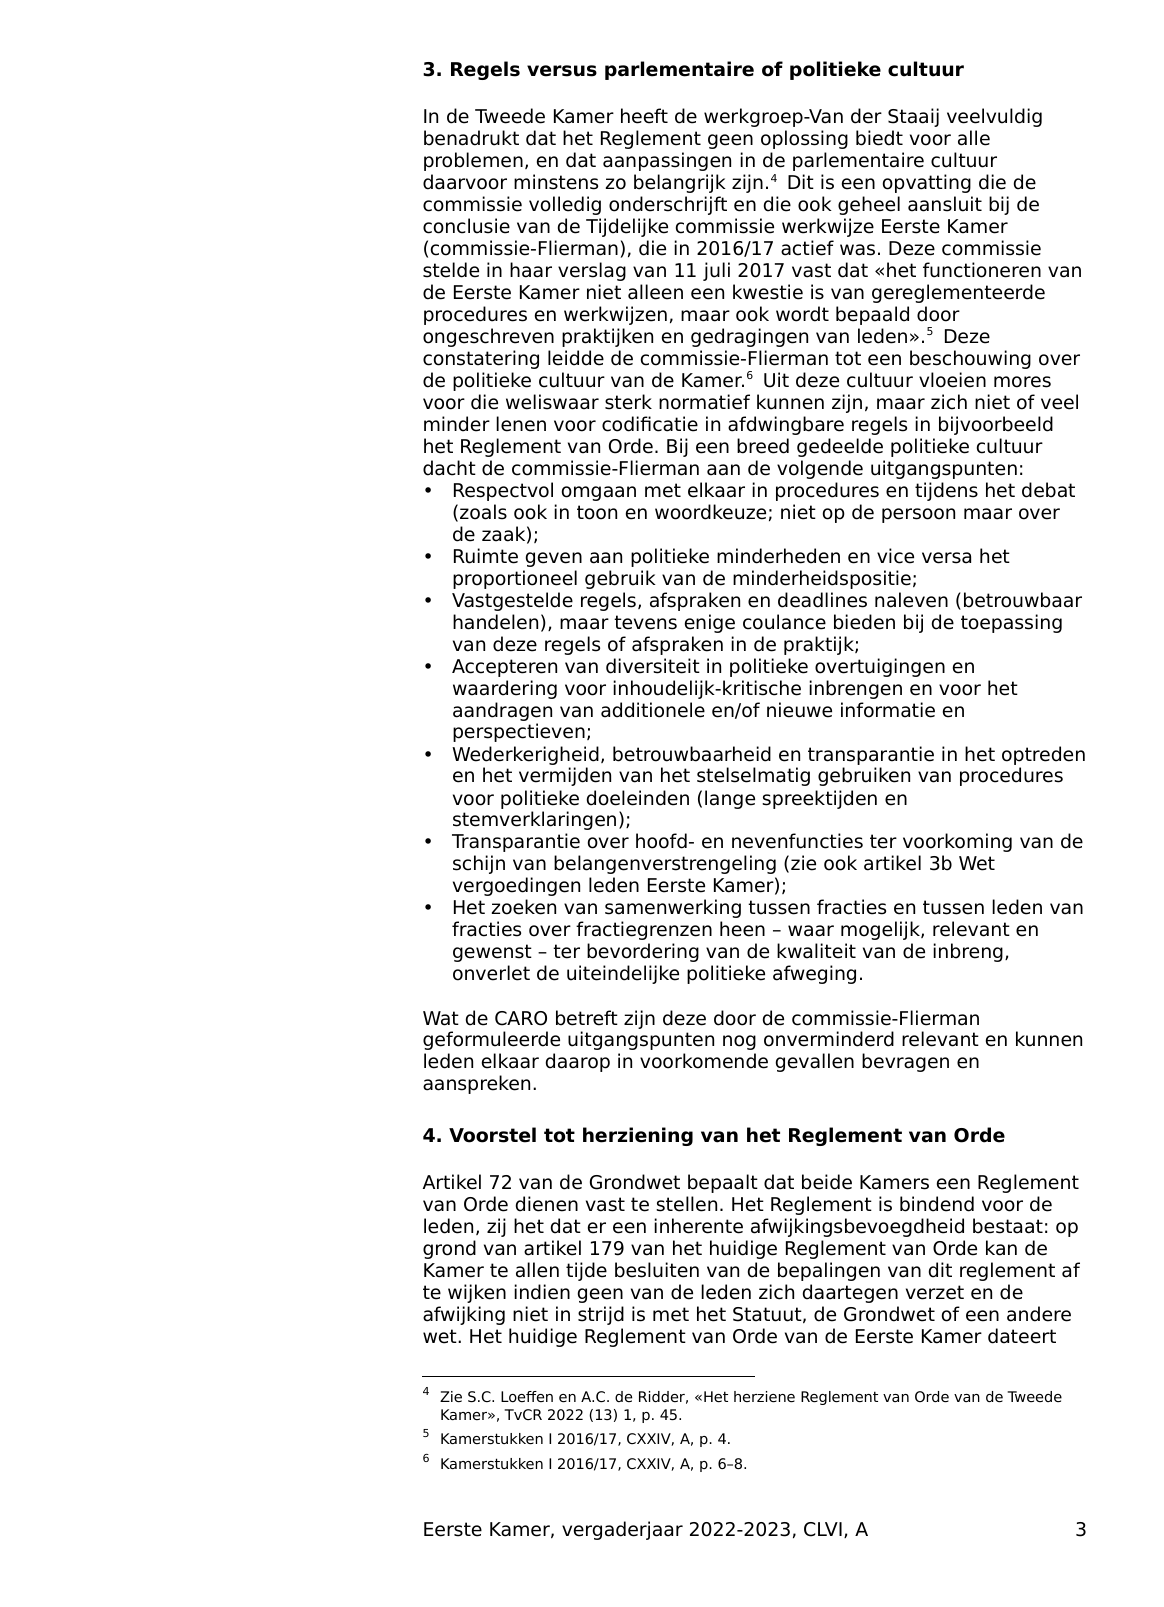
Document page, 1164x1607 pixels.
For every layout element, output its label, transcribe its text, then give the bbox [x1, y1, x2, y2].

text • Ruimte geven aan politieke minderheden en vice versa het proportioneel gebruik van de minderheidspositie; [422, 546, 1087, 589]
text Wat de CARO betreft zijn deze door de commissie-Flierman geformuleerde uitgangspunten nog onverminderd relevant en kunnen leden elkaar daarop in voorkomende gevallen bevragen en aanspreken. [422, 1007, 1087, 1095]
text • Vastgestelde regels, afspraken en deadlines naleven (betrouwbaar handelen), maar tevens enige coulance bieden bij de toepassing van deze regels of afspraken in de praktijk; [422, 589, 1087, 656]
text Artikel 72 van de Grondwet bepaalt dat beide Kamers een Reglement van Orde dienen vast te stellen. Het Reglement is bindend voor de leden, zij het dat er een inherente afwijkingsbevoegdheid bestaat: op grond van artikel 179 van het huidige Reglement van Orde kan de Kamer te allen tijde besluiten van de bepalingen van dit reglement af te wijken indien geen van de leden zich daartegen verzet en de afwijking niet in strijd is met het Statuut, de Grondwet of een andere wet. Het huidige Reglement van Orde van de Eerste Kamer dateert [422, 1172, 1087, 1348]
text • Respectvol omgaan met elkaar in procedures en tijdens het debat (zoals ook in toon en woordkeuze; niet op de persoon maar over de zaak); [422, 480, 1087, 546]
text • Transparantie over hoofd- en nevenfuncties ter voorkoming van de schijn van belangenverstrengeling (zie ook artikel 3b Wet vergoedingen leden Eerste Kamer); [422, 831, 1087, 897]
text Kamerstukken I 2016/17, CXXIV, A, p. 6–8. [422, 1452, 1087, 1474]
text Kamerstukken I 2016/17, CXXIV, A, p. 4. [422, 1427, 1087, 1449]
text Zie S.C. Loeffen en A.C. de Ridder, «Het herziene Reglement van Orde van de Tweede Kamer», TvCR 2022 (13) 1, p. 45. [422, 1385, 1087, 1424]
text • Wederkerigheid, betrouwbaarheid en transparantie in het optreden en het vermijden van het stelselmatig gebruiken van procedures voor politieke doeleinden (lange spreektijden en stemverklaringen); [422, 743, 1087, 831]
subtitle 4. Voorstel tot herziening van het Reglement van Orde [422, 1125, 1087, 1147]
text • Het zoeken van samenwerking tussen fracties en tussen leden van fracties over fractiegrenzen heen – waar mogelijk, relevant en gewenst – ter bevordering van de kwaliteit van de inbreng, onverlet de uiteindelijke politieke afweging. [422, 897, 1087, 985]
subtitle 3. Regels versus parlementaire of politieke cultuur [422, 59, 1087, 81]
text In de Tweede Kamer heeft de werkgroep-Van der Staaij veelvuldig benadrukt dat het Reglement geen oplossing biedt voor alle problemen, en dat aanpassingen in de parlementaire cultuur daarvoor minstens zo belangrijk zijn. Dit is een opvatting die de commissie volledig onderschrijft en die ook geheel aansluit bij de conclusie van de Tijdelijke commissie werkwijze Eerste Kamer (commissie-Flierman), die in 2016/17 actief was. Deze commissie stelde in haar verslag van 11 juli 2017 vast dat «het functioneren van de Eerste Kamer niet alleen een kwestie is van gereglementeerde procedures en werkwijzen, maar ook wordt bepaald door ongeschreven praktijken en gedragingen van leden». Deze constatering leidde de commissie-Flierman tot een beschouwing over de politieke cultuur van de Kamer. Uit deze cultuur vloeien mores voor die weliswaar sterk normatief kunnen zijn, maar zich niet of veel minder lenen voor codificatie in afdwingbare regels in bijvoorbeeld het Reglement van Orde. Bij een breed gedeelde politieke cultuur dacht de commissie-Flierman aan de volgende uitgangspunten: [422, 106, 1087, 480]
text • Accepteren van diversiteit in politieke overtuigingen en waardering voor inhoudelijk-kritische inbrengen en voor het aandragen van additionele en/of nieuwe informatie en perspectieven; [422, 656, 1087, 743]
